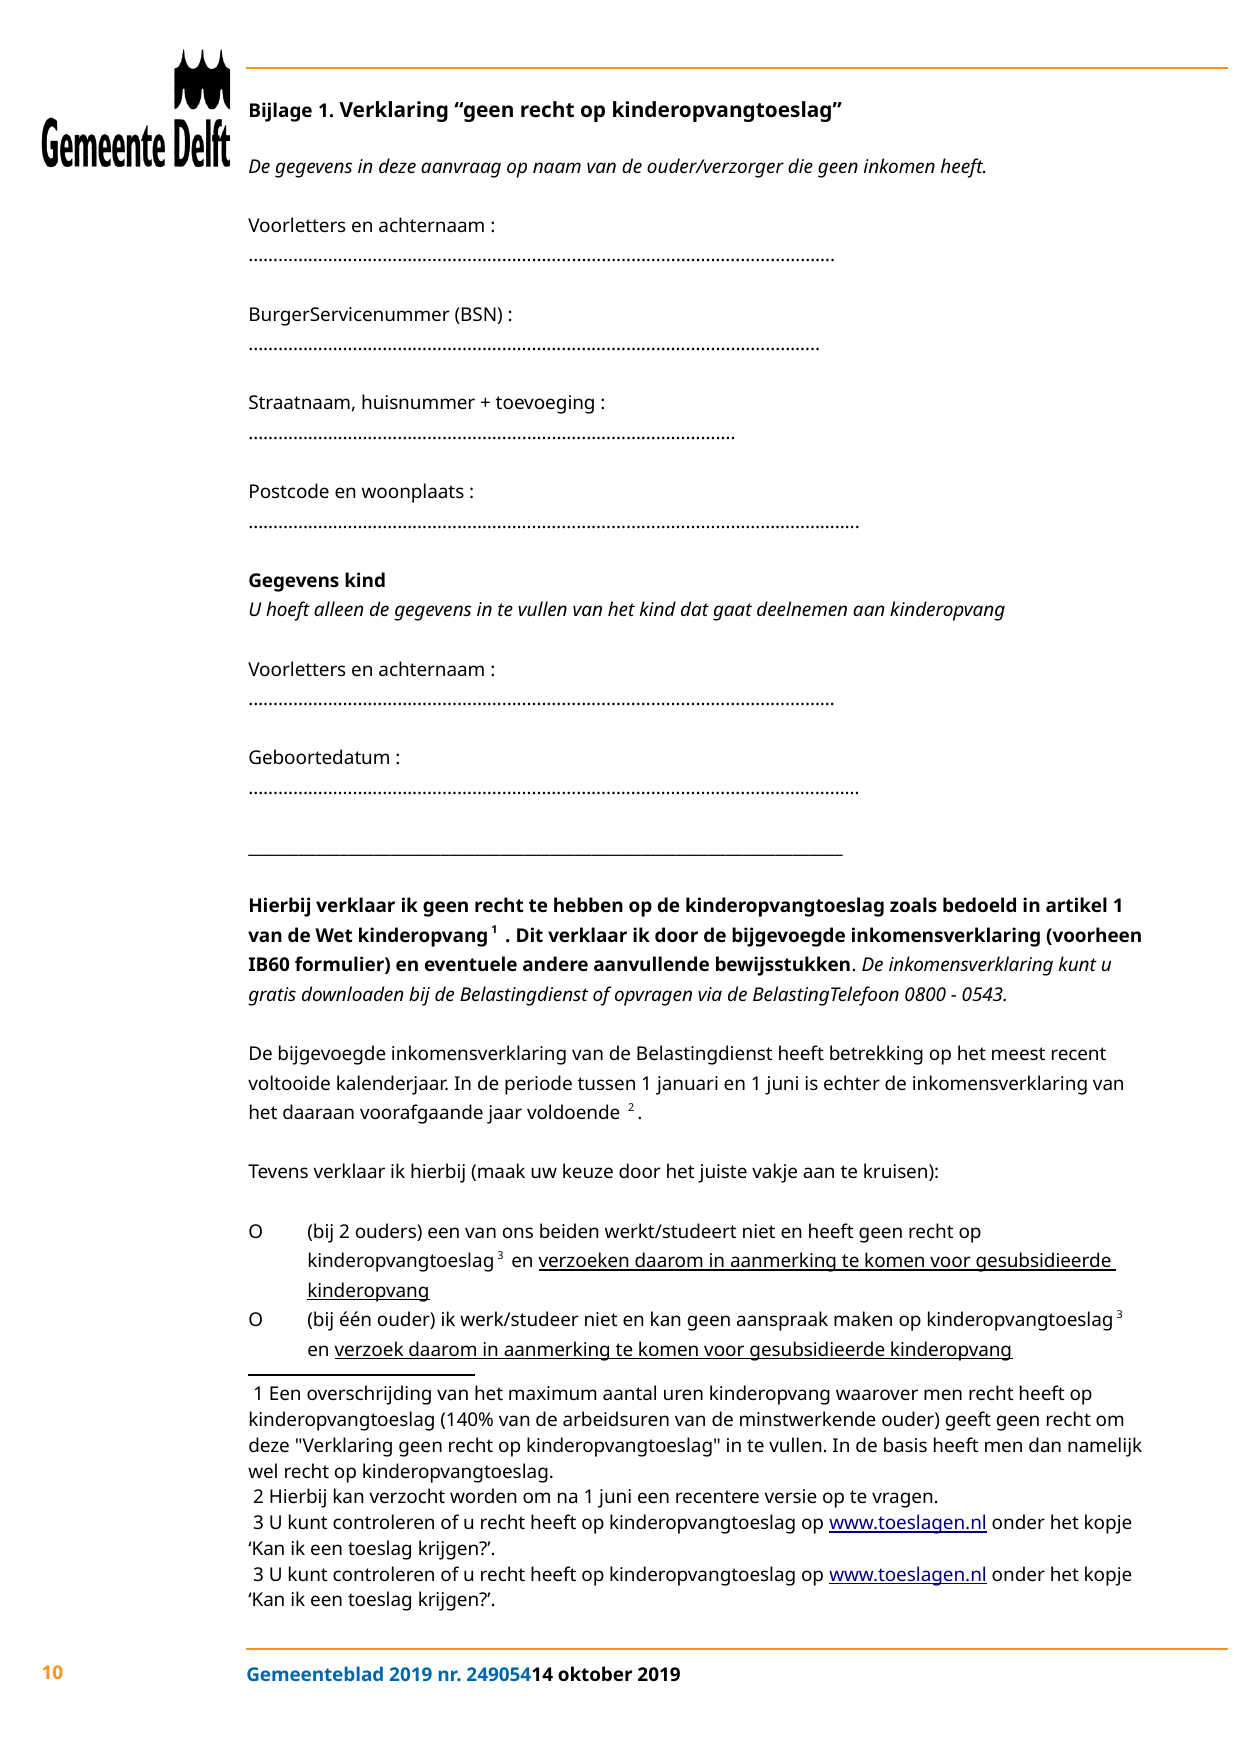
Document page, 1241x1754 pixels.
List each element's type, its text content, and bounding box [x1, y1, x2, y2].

text De bijgevoegde inkomensverklaring van de Belastingdienst heeft betrekking op het meest recent voltooide kalenderjaar. In de periode tussen 1 januari en 1 juni is echter de inkomensverklaring van het daaraan voorafgaande jaar voldoende . [248, 1040, 1152, 1125]
text Tevens verklaar ik hierbij (maak uw keuze door het juiste vakje aan te kruisen): [248, 1159, 1152, 1184]
text De gegevens in deze aanvraag op naam van de ouder/verzorger die geen inkomen heeft. [248, 153, 1152, 179]
text Een overschrijding van het maximum aantal uren kinderopvang waarover men recht heeft op kinderopvangtoeslag (140% van de arbeidsuren van de minstwerkende ouder) geeft geen recht om deze "Verklaring geen recht op kinderopvangtoeslag" in te vullen. In de basis heeft men dan namelijk wel recht op kinderopvangtoeslag. [248, 1381, 1152, 1483]
text ……………………………………………………………….……………………….………….. [248, 330, 1152, 356]
list (bij 2 ouders) een van ons beiden werkt/studeert niet en heeft geen recht op kinderopvangtoeslag en verzoeken daarom in aanmerking te komen voor gesubsidieerde kinderopvang [248, 1218, 1152, 1303]
picture [41, 47, 231, 172]
list U kunt controleren of u recht heeft op kinderopvangtoeslag op www.toeslagen.nl onder het kopje ‘Kan ik een toeslag krijgen?’. [248, 1561, 1152, 1612]
text …………………………………………………………………………………………………………… [248, 774, 1152, 800]
text U hoeft alleen de gegevens in te vullen van het kind dat gaat deelnemen aan kinderopvang [248, 597, 1152, 622]
text Voorletters en achternaam : [248, 656, 1152, 682]
text Straatnaam, huisnummer + toevoeging : [248, 389, 1152, 415]
list U kunt controleren of u recht heeft op kinderopvangtoeslag op www.toeslagen.nl onder het kopje ‘Kan ik een toeslag krijgen?’. [248, 1509, 1152, 1561]
text ………………………………………………………..…………………………….………………. [248, 242, 1152, 267]
text Bijlage 1. Verklaring “geen recht op kinderopvangtoeslag” [248, 95, 1152, 123]
text BurgerServicenummer (BSN) : [248, 301, 1152, 327]
text Postcode en woonplaats : [248, 478, 1152, 504]
text Voorletters en achternaam : [248, 212, 1152, 238]
text Gegevens kind [248, 567, 1152, 593]
text ……………………………………………………………………………………………….……… [248, 685, 1152, 711]
text _______________________________________________________________________ [248, 833, 1152, 859]
text …………………………………….………………………………………………. [248, 419, 1152, 445]
list (bij één ouder) ik werk/studeer niet en kan geen aanspraak maken op kinderopvangtoeslag en verzoek daarom in aanmerking te komen voor gesubsidieerde kinderopvang [248, 1307, 1152, 1362]
text Geboortedatum : [248, 744, 1152, 770]
text …………………………………………………………….…………………………………………….. [248, 508, 1152, 534]
text Hierbij verklaar ik geen recht te hebben op de kinderopvangtoeslag zoals bedoeld in artikel 1 van de Wet kinderopvang . Dit verklaar ik door de bijgevoegde inkomensverklaring (voorheen IB60 formulier) en eventuele andere aanvullende bewijsstukken. De inkomensverklaring kunt u gratis downloaden bij de Belastingdienst of opvragen via de BelastingTelefoon 0800 - 0543. [248, 892, 1152, 1007]
text Hierbij kan verzocht worden om na 1 juni een recentere versie op te vragen. [248, 1483, 1152, 1509]
